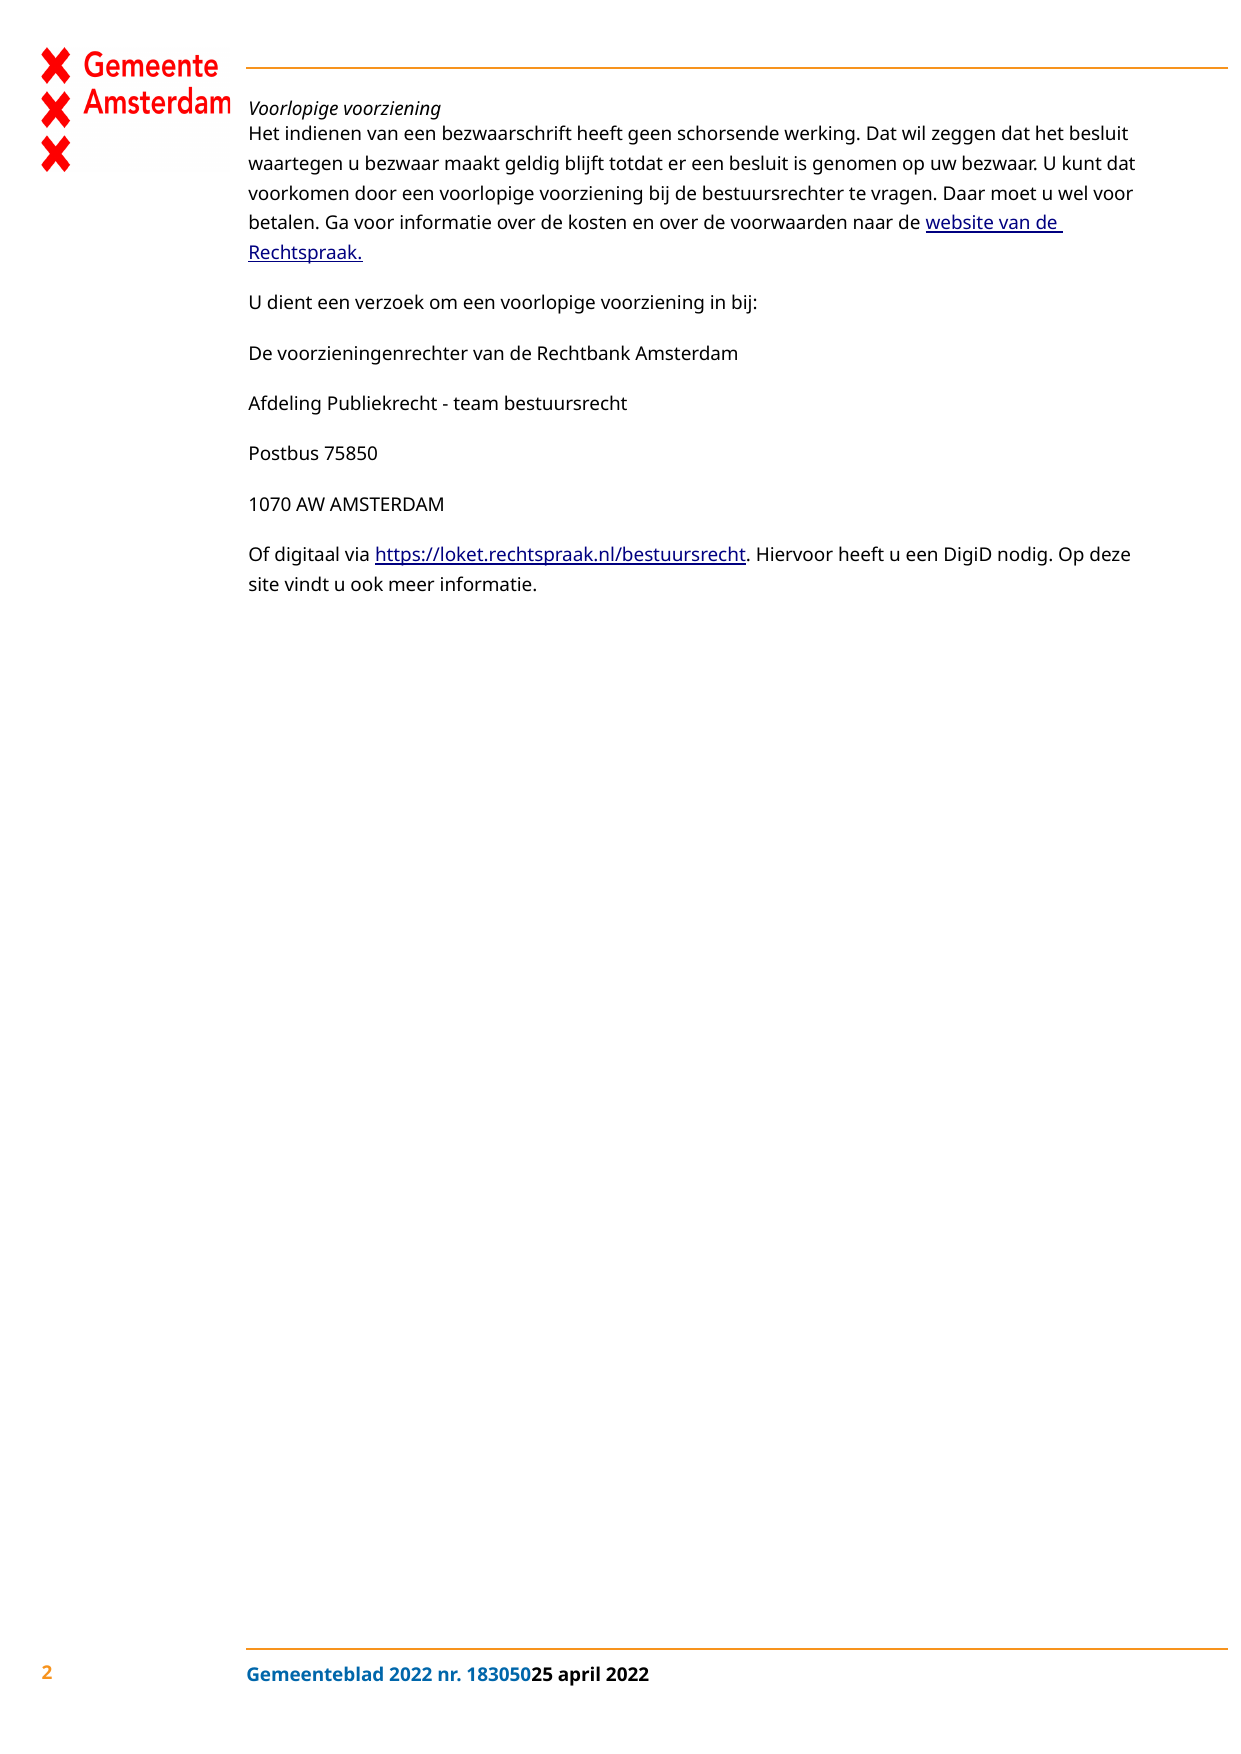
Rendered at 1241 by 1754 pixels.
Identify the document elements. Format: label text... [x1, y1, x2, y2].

text Of digitaal via https://loket.rechtspraak.nl/bestuursrecht. Hiervoor heeft u een DigiD nodig. Op deze site vindt u ook meer informatie. [248, 541, 1152, 597]
text Postbus 75850 [248, 441, 1152, 466]
text Afdeling Publiekrecht - team bestuursrecht [248, 390, 1152, 416]
picture [41, 47, 231, 172]
text Voorlopige voorziening [248, 95, 1152, 121]
text De voorzieningenrechter van de Rechtbank Amsterdam [248, 340, 1152, 365]
text 1070 AW AMSTERDAM [248, 491, 1152, 517]
text U dient een verzoek om een voorlopige voorziening in bij: [248, 289, 1152, 315]
text Het indienen van een bezwaarschrift heeft geen schorsende werking. Dat wil zeggen dat het besluit waartegen u bezwaar maakt geldig blijft totdat er een besluit is genomen op uw bezwaar. U kunt dat voorkomen door een voorlopige voorziening bij de bestuursrechter te vragen. Daar moet u wel voor betalen. Ga voor informatie over de kosten en over de voorwaarden naar de website van de Rechtspraak. [248, 121, 1152, 264]
